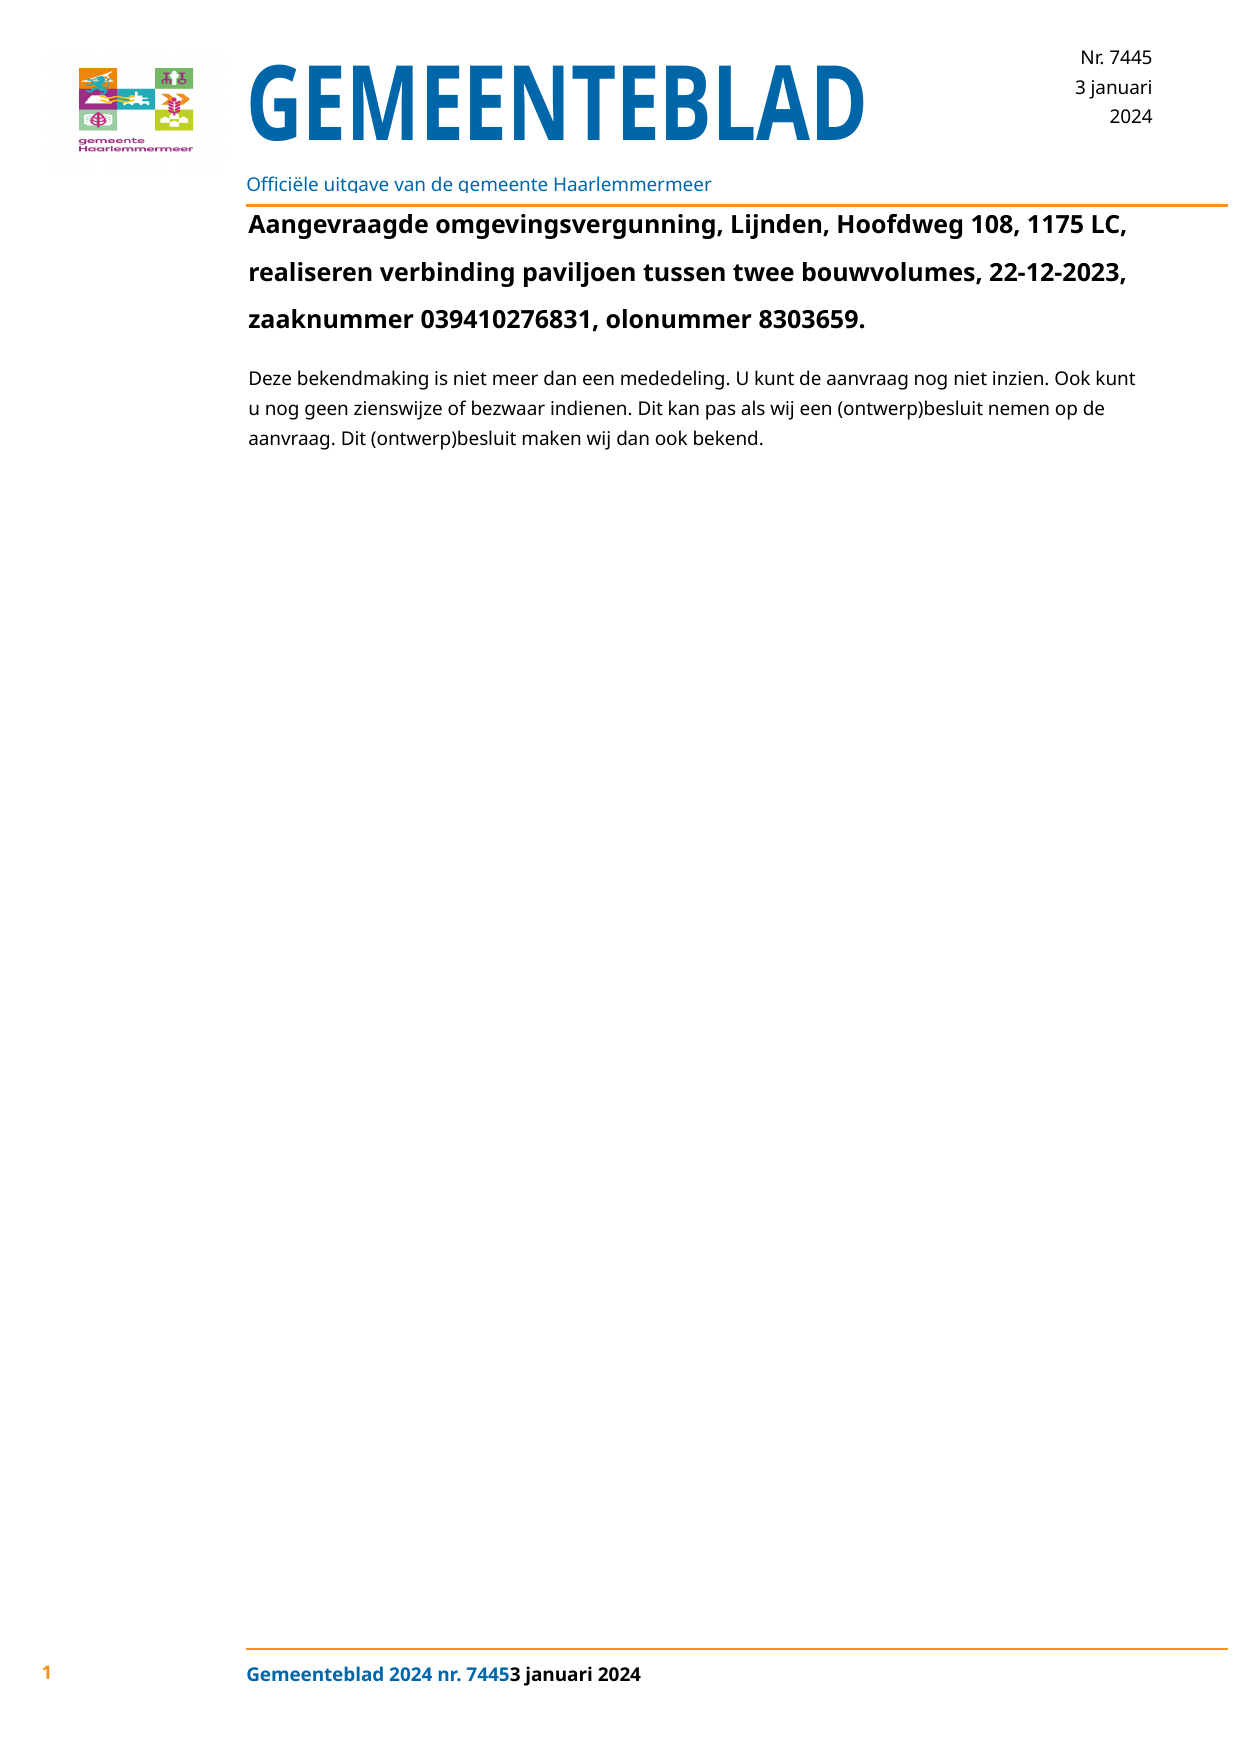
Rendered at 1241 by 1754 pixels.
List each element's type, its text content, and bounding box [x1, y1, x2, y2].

picture [41, 47, 231, 172]
text Aangevraagde omgevingsvergunning, Lijnden, Hoofdweg 108, 1175 LC, realiseren verbinding paviljoen tussen twee bouwvolumes, 22-12-2023, zaaknummer 039410276831, olonummer 8303659. [248, 207, 1152, 336]
text Deze bekendmaking is niet meer dan een mededeling. U kunt de aanvraag nog niet inzien. Ook kunt u nog geen zienswijze of bezwaar indienen. Dit kan pas als wij een (ontwerp)besluit nemen op de aanvraag. Dit (ontwerp)besluit maken wij dan ook bekend. [248, 366, 1152, 450]
